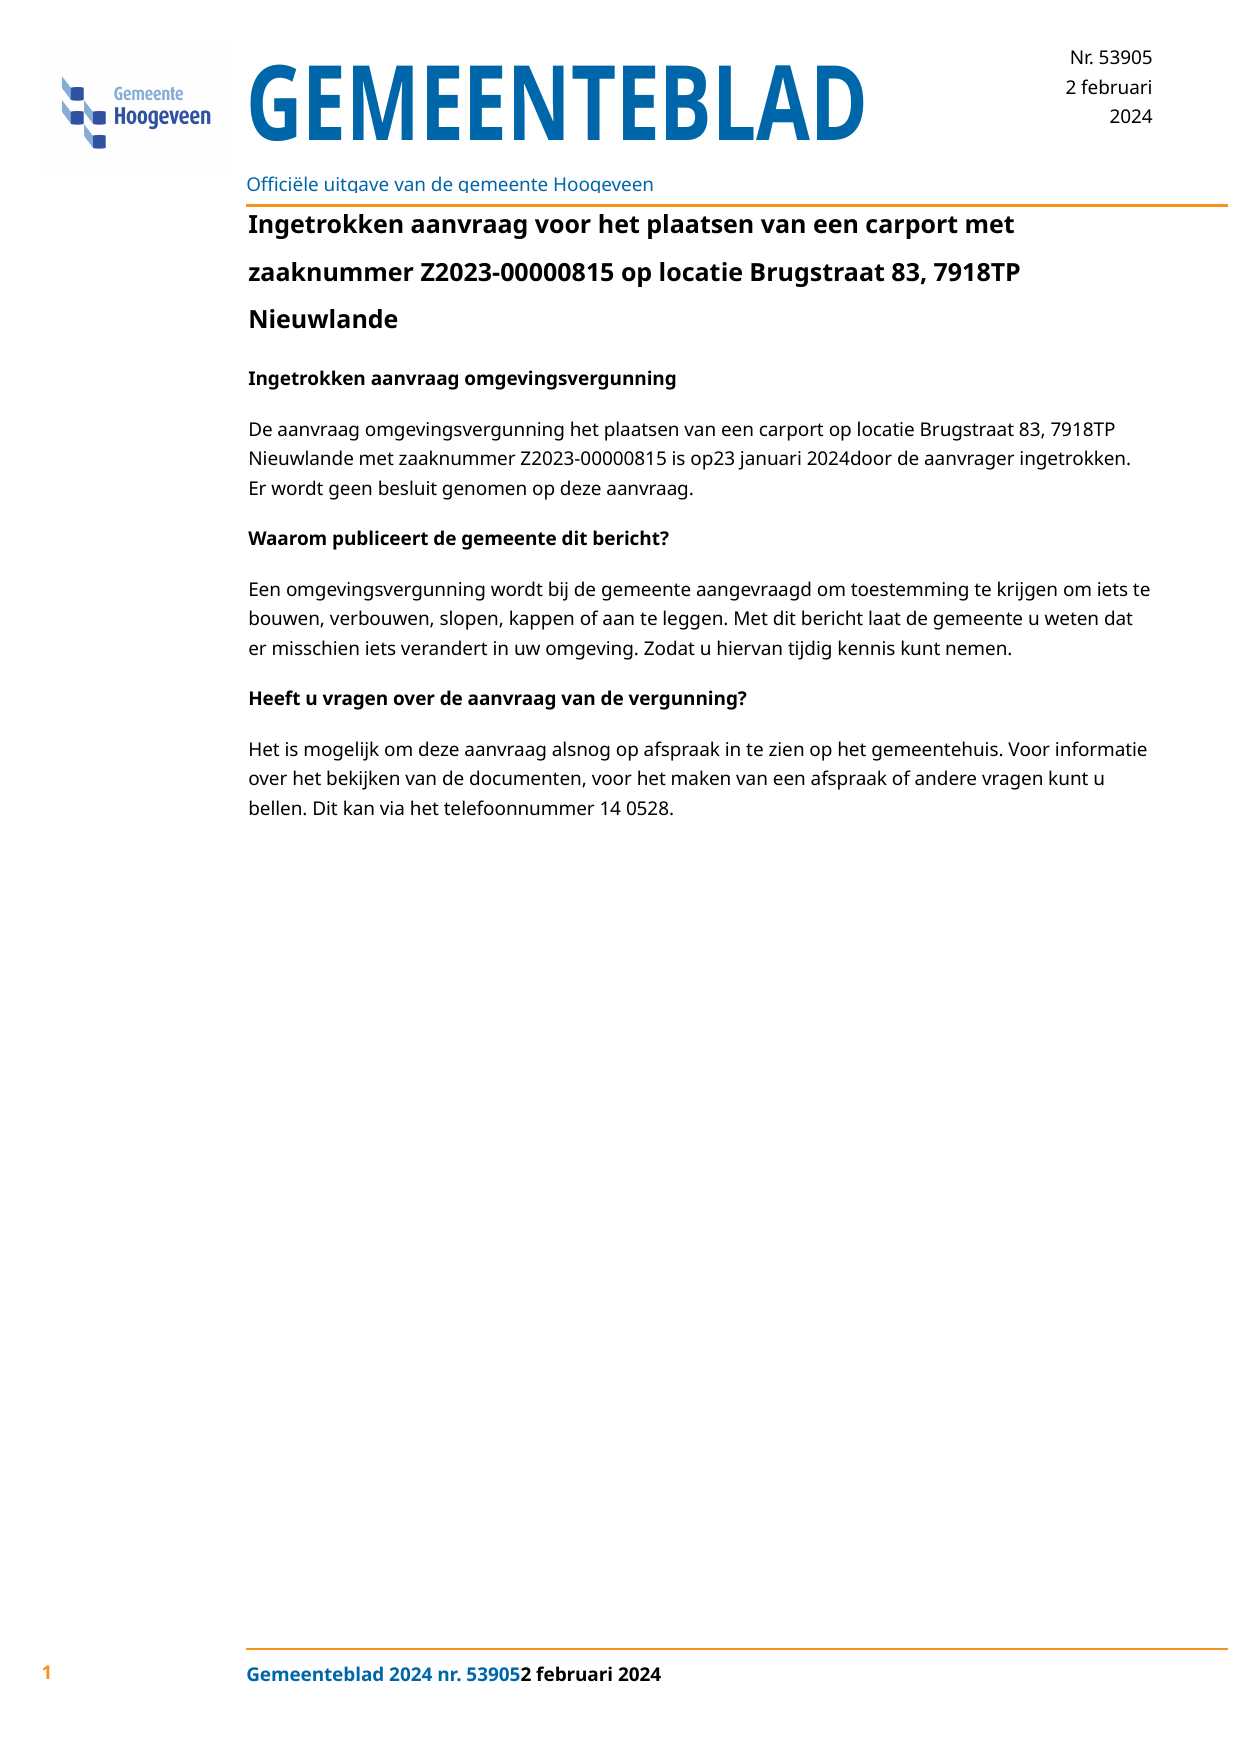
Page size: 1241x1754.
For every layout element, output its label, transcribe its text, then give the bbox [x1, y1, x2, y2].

text Waarom publiceert de gemeente dit bericht? [248, 526, 1152, 551]
text De aanvraag omgevingsvergunning het plaatsen van een carport op locatie Brugstraat 83, 7918TP Nieuwlande met zaaknummer Z2023-00000815 is op23 januari 2024door de aanvrager ingetrokken. Er wordt geen besluit genomen op deze aanvraag. [248, 416, 1152, 501]
picture [41, 47, 231, 172]
text Een omgevingsvergunning wordt bij de gemeente aangevraagd om toestemming te krijgen om iets te bouwen, verbouwen, slopen, kappen of aan te leggen. Met dit bericht laat de gemeente u weten dat er misschien iets verandert in uw omgeving. Zodat u hiervan tijdig kennis kunt nemen. [248, 576, 1152, 661]
text Ingetrokken aanvraag omgevingsvergunning [248, 366, 1152, 391]
text Heeft u vragen over de aanvraag van de vergunning? [248, 686, 1152, 711]
text Het is mogelijk om deze aanvraag alsnog op afspraak in te zien op het gemeentehuis. Voor informatie over het bekijken van de documenten, voor het maken van een afspraak of andere vragen kunt u bellen. Dit kan via het telefoonnummer 14 0528. [248, 736, 1152, 821]
text Ingetrokken aanvraag voor het plaatsen van een carport met zaaknummer Z2023-00000815 op locatie Brugstraat 83, 7918TP Nieuwlande [248, 207, 1152, 336]
